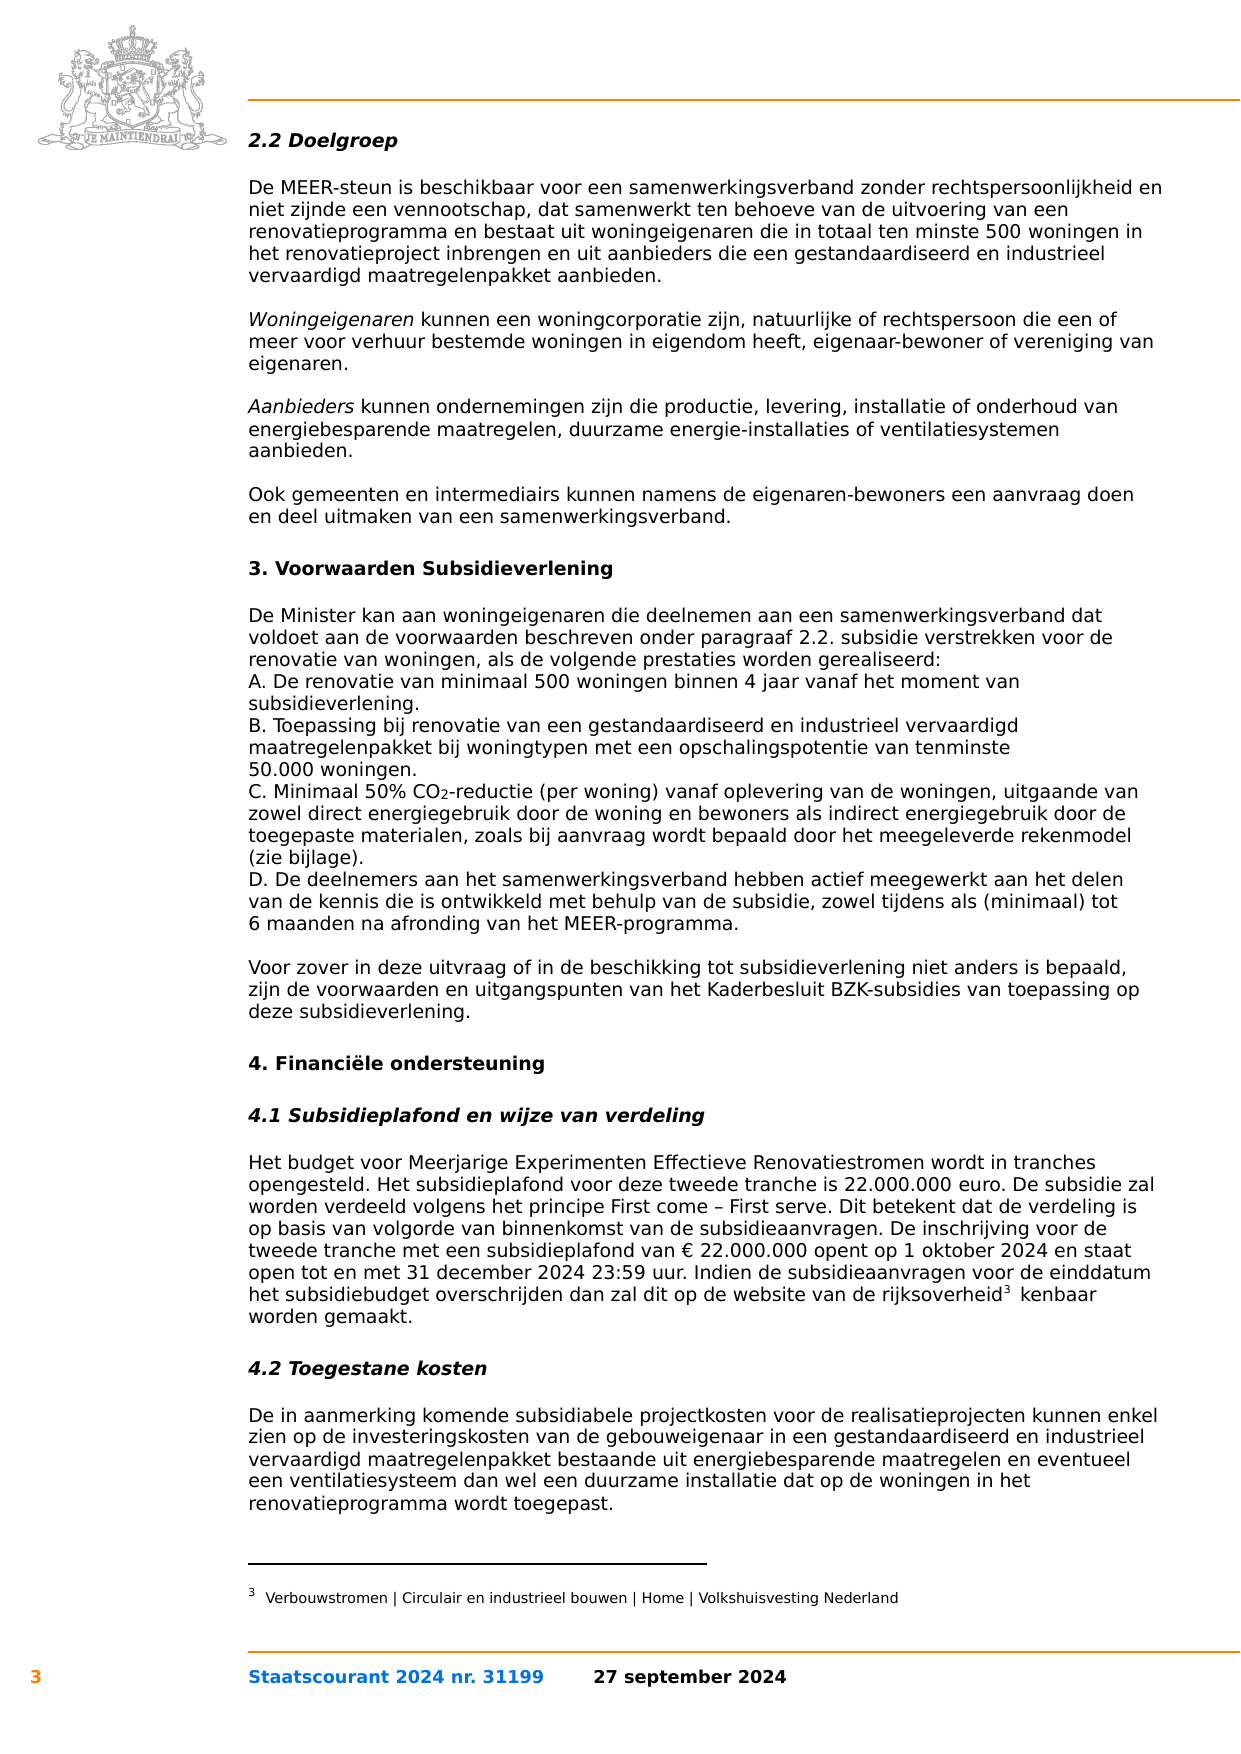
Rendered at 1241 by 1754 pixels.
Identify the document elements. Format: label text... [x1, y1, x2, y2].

subtitle 4.1 Subsidieplafond en wijze van verdeling [248, 1105, 1163, 1127]
subtitle 4.2 Toegestane kosten [248, 1357, 1163, 1379]
text D. De deelnemers aan het samenwerkingsverband hebben actief meegewerkt aan het delen van de kennis die is ontwikkeld met behulp van de subsidie, zowel tijdens als (minimaal) tot 6 maanden na afronding van het MEER-programma. [248, 869, 1163, 935]
subtitle 2.2 Doelgroep [248, 130, 1163, 152]
subtitle 4. Financiële ondersteuning [248, 1053, 1163, 1075]
text C. Minimaal 50% CO2-reductie (per woning) vanaf oplevering van de woningen, uitgaande van zowel direct energiegebruik door de woning en bewoners als indirect energiegebruik door de toegepaste materialen, zoals bij aanvraag wordt bepaald door het meegeleverde rekenmodel (zie bijlage). [248, 781, 1163, 869]
text De MEER-steun is beschikbaar voor een samenwerkingsverband zonder rechtspersoonlijkheid en niet zijnde een vennootschap, dat samenwerkt ten behoeve van de uitvoering van een renovatieprogramma en bestaat uit woningeigenaren die in totaal ten minste 500 woningen in het renovatieproject inbrengen en uit aanbieders die een gestandaardiseerd en industrieel vervaardigd maatregelenpakket aanbieden. [248, 177, 1163, 287]
text B. Toepassing bij renovatie van een gestandaardiseerd en industrieel vervaardigd maatregelenpakket bij woningtypen met een opschalingspotentie van tenminste 50.000 woningen. [248, 715, 1163, 781]
text A. De renovatie van minimaal 500 woningen binnen 4 jaar vanaf het moment van subsidieverlening. [248, 671, 1163, 715]
subtitle 3. Voorwaarden Subsidieverlening [248, 558, 1163, 580]
text Voor zover in deze uitvraag of in de beschikking tot subsidieverlening niet anders is bepaald, zijn de voorwaarden en uitgangspunten van het Kaderbesluit BZK-subsidies van toepassing op deze subsidieverlening. [248, 957, 1163, 1023]
text Verbouwstromen | Circulair en industrieel bouwen | Home | Volkshuisvesting Nederland [248, 1586, 1163, 1608]
text De in aanmerking komende subsidiabele projectkosten voor de realisatieprojecten kunnen enkel zien op de investeringskosten van de gebouweigenaar in een gestandaardiseerd en industrieel vervaardigd maatregelenpakket bestaande uit energiebesparende maatregelen en eventueel een ventilatiesysteem dan wel een duurzame installatie dat op de woningen in het renovatieprogramma wordt toegepast. [248, 1404, 1163, 1514]
text Ook gemeenten en intermediairs kunnen namens de eigenaren-bewoners een aanvraag doen en deel uitmaken van een samenwerkingsverband. [248, 484, 1163, 528]
text Aanbieders kunnen ondernemingen zijn die productie, levering, installatie of onderhoud van energiebesparende maatregelen, duurzame energie-installaties of ventilatiesystemen aanbieden. [248, 396, 1163, 462]
text Woningeigenaren kunnen een woningcorporatie zijn, natuurlijke of rechtspersoon die een of meer voor verhuur bestemde woningen in eigendom heeft, eigenaar-bewoner of vereniging van eigenaren. [248, 309, 1163, 374]
text De Minister kan aan woningeigenaren die deelnemen aan een samenwerkingsverband dat voldoet aan de voorwaarden beschreven onder paragraaf 2.2. subsidie verstrekken voor de renovatie van woningen, als de volgende prestaties worden gerealiseerd: [248, 605, 1163, 671]
text Het budget voor Meerjarige Experimenten Effectieve Renovatiestromen wordt in tranches opengesteld. Het subsidieplafond voor deze tweede tranche is 22.000.000 euro. De subsidie zal worden verdeeld volgens het principe First come – First serve. Dit betekent dat de verdeling is op basis van volgorde van binnenkomst van de subsidieaanvragen. De inschrijving voor de tweede tranche met een subsidieplafond van € 22.000.000 opent op 1 oktober 2024 en staat open tot en met 31 december 2024 23:59 uur. Indien de subsidieaanvragen voor de einddatum het subsidiebudget overschrijden dan zal dit op de website van de rijksoverheid kenbaar worden gemaakt. [248, 1152, 1163, 1327]
picture [38, 25, 227, 150]
